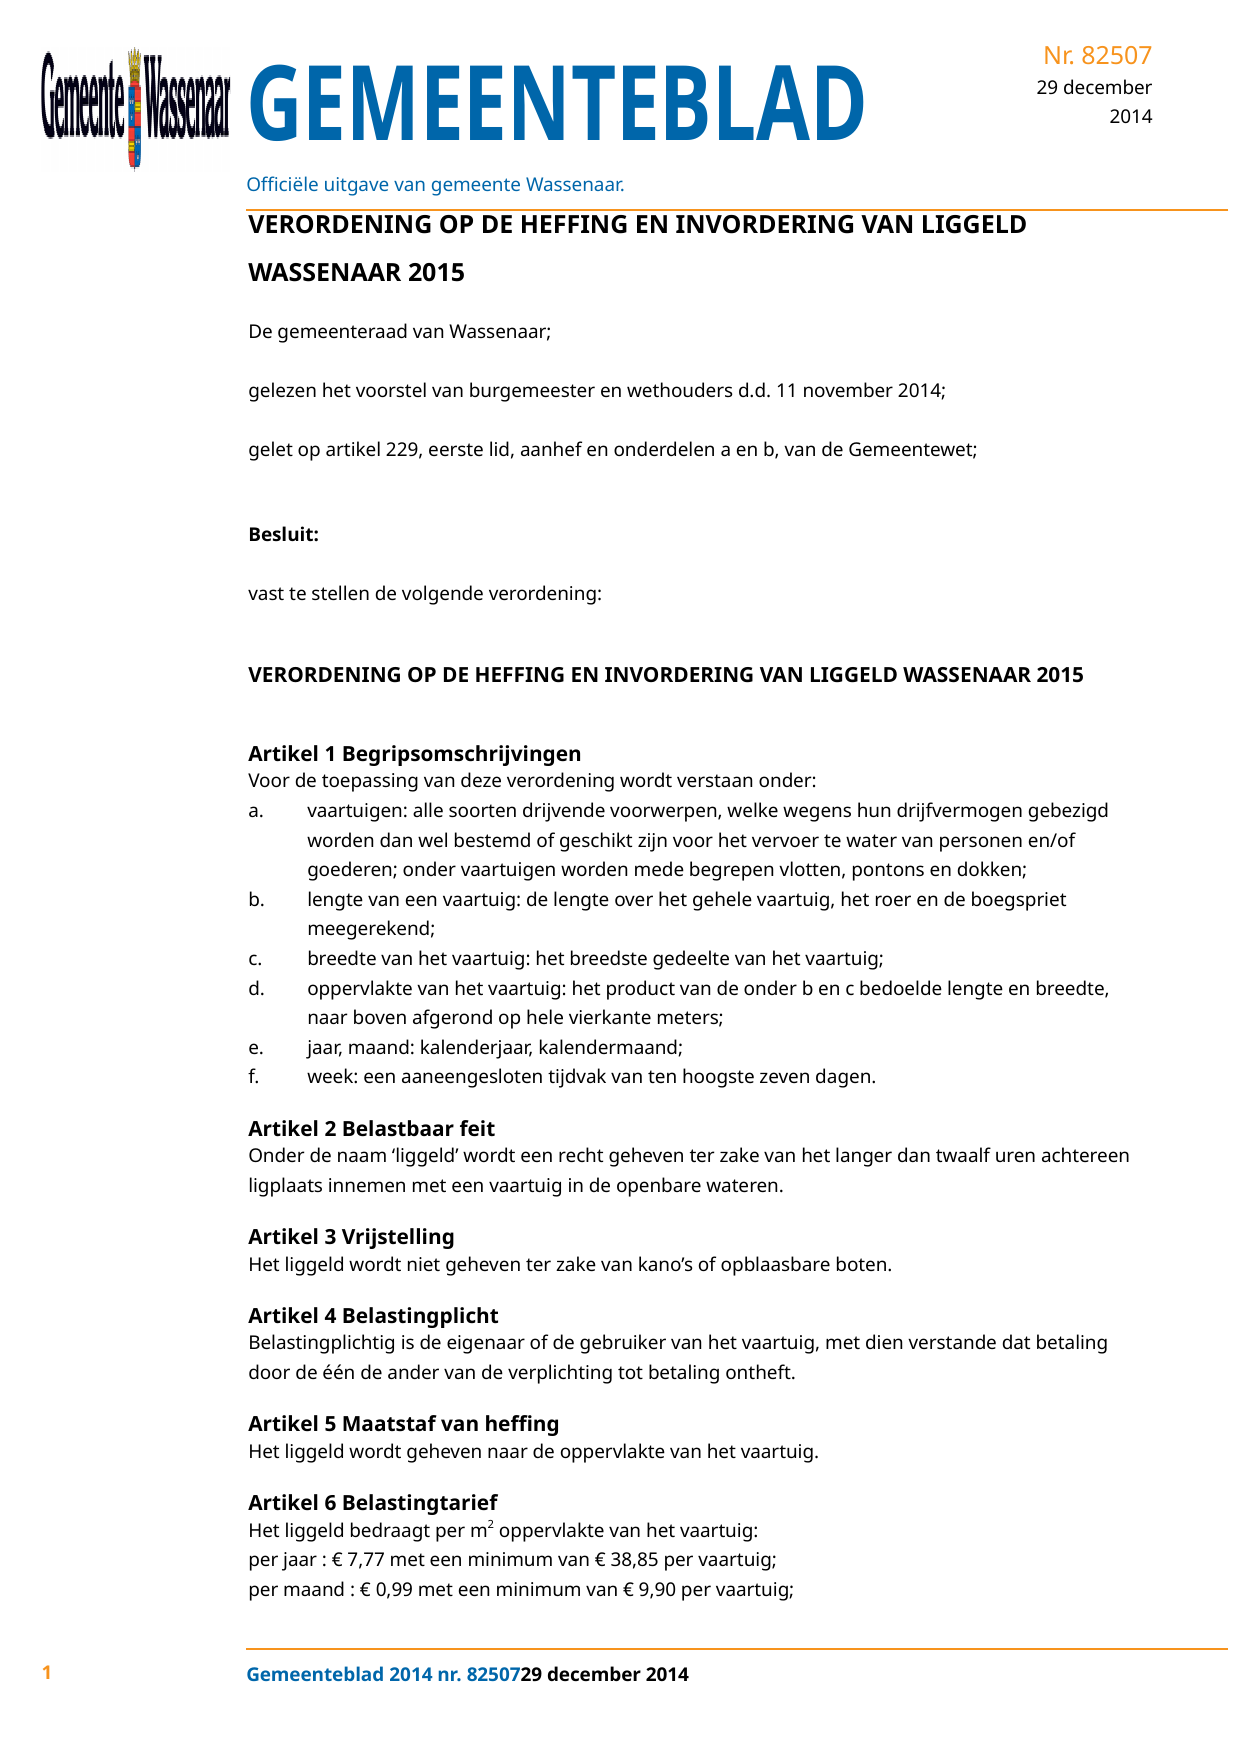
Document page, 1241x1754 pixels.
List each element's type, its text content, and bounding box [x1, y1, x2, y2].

list lengte van een vaartuig: de lengte over het gehele vaartuig, het roer en de boegspriet meegerekend; [248, 886, 1152, 941]
text Het liggeld bedraagt per m2 oppervlakte van het vaartuig: [248, 1517, 1152, 1543]
list vaartuigen: alle soorten drijvende voorwerpen, welke wegens hun drijfvermogen gebezigd worden dan wel bestemd of geschikt zijn voor het vervoer te water van personen en/of goederen; onder vaartuigen worden mede begrepen vlotten, pontons en dokken; [248, 797, 1152, 882]
text Artikel 5 Maatstaf van heffing [248, 1409, 1152, 1438]
text gelet op artikel 229, eerste lid, aanhef en onderdelen a en b, van de Gemeentewet; [248, 436, 1152, 462]
list jaar, maand: kalenderjaar, kalendermaand; [248, 1034, 1152, 1059]
text Het liggeld wordt niet geheven ter zake van kano’s of opblaasbare boten. [248, 1251, 1152, 1276]
text vast te stellen de volgende verordening: [248, 580, 1152, 606]
text per jaar : € 7,77 met een minimum van € 38,85 per vaartuig; [248, 1546, 1152, 1572]
text Voor de toepassing van deze verordening wordt verstaan onder: [248, 768, 1152, 793]
text Onder de naam ‘liggeld’ wordt een recht geheven ter zake van het langer dan twaalf uren achtereen ligplaats innemen met een vaartuig in de openbare wateren. [248, 1142, 1152, 1198]
text Artikel 2 Belastbaar feit [248, 1114, 1152, 1142]
text De gemeenteraad van Wassenaar; [248, 318, 1152, 344]
text per maand : € 0,99 met een minimum van € 9,90 per vaartuig; [248, 1576, 1152, 1602]
text Artikel 6 Belastingtarief [248, 1488, 1152, 1517]
list breedte van het vaartuig: het breedste gedeelte van het vaartuig; [248, 945, 1152, 971]
list week: een aaneengesloten tijdvak van ten hoogste zeven dagen. [248, 1063, 1152, 1089]
text Artikel 3 Vrijstelling [248, 1222, 1152, 1251]
text Artikel 4 Belastingplicht [248, 1301, 1152, 1329]
text Besluit: [248, 521, 1152, 547]
text Belastingplichtig is de eigenaar of de gebruiker van het vaartuig, met dien verstande dat betaling door de één de ander van de verplichting tot betaling ontheft. [248, 1329, 1152, 1385]
list oppervlakte van het vaartuig: het product van de onder b en c bedoelde lengte en breedte, naar boven afgerond op hele vierkante meters; [248, 975, 1152, 1030]
text Het liggeld wordt geheven naar de oppervlakte van het vaartuig. [248, 1438, 1152, 1464]
text gelezen het voorstel van burgemeester en wethouders d.d. 11 november 2014; [248, 377, 1152, 403]
text VERORDENING OP DE HEFFING EN INVORDERING VAN LIGGELD WASSENAAR 2015 [248, 660, 1152, 689]
text VERORDENING OP DE HEFFING EN INVORDERING VAN LIGGELD WASSENAAR 2015 [248, 211, 1152, 288]
picture [41, 47, 231, 172]
text Artikel 1 Begripsomschrijvingen [248, 739, 1152, 768]
